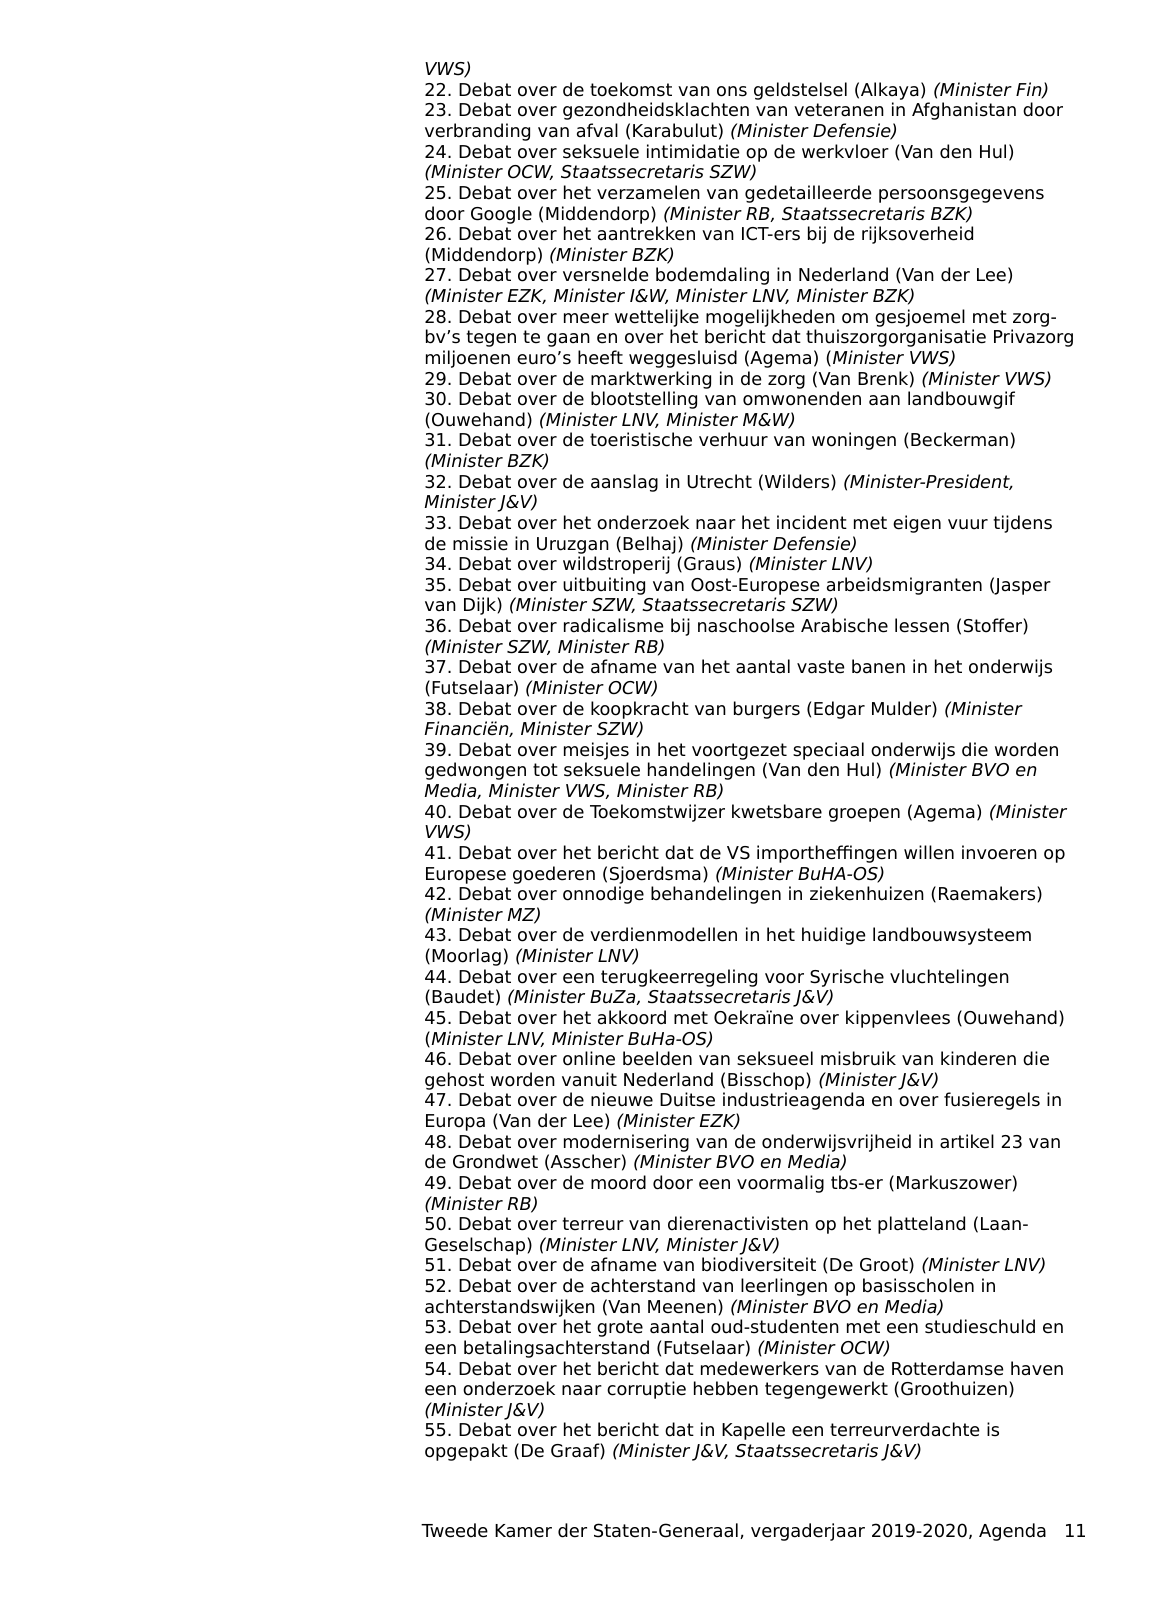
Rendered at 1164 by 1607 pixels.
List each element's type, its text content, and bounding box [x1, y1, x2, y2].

table_cell [401, 80, 418, 100]
table_cell [401, 183, 418, 224]
table_cell [77, 1090, 401, 1132]
table_cell [77, 843, 401, 884]
table_cell [401, 224, 418, 265]
table_cell [77, 740, 401, 802]
table_cell 26. Debat over het aantrekken van ICT-ers bij de rijksoverheid (Middendorp) (Minister BZK) [418, 224, 1087, 265]
table_cell [401, 1173, 418, 1214]
table_cell 55. Debat over het bericht dat in Kapelle een terreurverdachte is opgepakt (De Graaf) (Minister J&V, Staatssecretaris J&V) [418, 1420, 1087, 1462]
table_cell [401, 513, 418, 554]
table_cell 48. Debat over modernisering van de onderwijsvrijheid in artikel 23 van de Grondwet (Asscher) (Minister BVO en Media) [418, 1132, 1087, 1173]
table_cell 52. Debat over de achterstand van leerlingen op basisscholen in achterstandswijken (Van Meenen) (Minister BVO en Media) [418, 1276, 1087, 1317]
table_cell 35. Debat over uitbuiting van Oost-Europese arbeidsmigranten (Jasper van Dijk) (Minister SZW, Staatssecretaris SZW) [418, 575, 1087, 616]
table_cell 39. Debat over meisjes in het voortgezet speciaal onderwijs die worden gedwongen tot seksuele handelingen (Van den Hul) (Minister BVO en Media, Minister VWS, Minister RB) [418, 740, 1087, 802]
table_cell [77, 430, 401, 472]
table_cell [77, 307, 401, 368]
table_cell 44. Debat over een terugkeerregeling voor Syrische vluchtelingen (Baudet) (Minister BuZa, Staatssecretaris J&V) [418, 967, 1087, 1008]
table_cell 51. Debat over de afname van biodiversiteit (De Groot) (Minister LNV) [418, 1255, 1087, 1276]
table_cell [401, 1049, 418, 1090]
table_cell [77, 1255, 401, 1276]
table_cell [77, 1132, 401, 1173]
table_cell 46. Debat over online beelden van seksueel misbruik van kinderen die gehost worden vanuit Nederland (Bisschop) (Minister J&V) [418, 1049, 1087, 1090]
table_cell 25. Debat over het verzamelen van gedetailleerde persoonsgegevens door Google (Middendorp) (Minister RB, Staatssecretaris BZK) [418, 183, 1087, 224]
table_cell VWS) [418, 59, 1087, 80]
table_cell 33. Debat over het onderzoek naar het incident met eigen vuur tijdens de missie in Uruzgan (Belhaj) (Minister Defensie) [418, 513, 1087, 554]
table_cell [77, 1214, 401, 1255]
table_cell 41. Debat over het bericht dat de VS importheffingen willen invoeren op Europese goederen (Sjoerdsma) (Minister BuHA-OS) [418, 843, 1087, 884]
table_cell 49. Debat over de moord door een voormalig tbs-er (Markuszower) (Minister RB) [418, 1173, 1087, 1214]
table_cell 53. Debat over het grote aantal oud-studenten met een studieschuld en een betalingsachterstand (Futselaar) (Minister OCW) [418, 1317, 1087, 1358]
table_cell [401, 1214, 418, 1255]
table_cell 45. Debat over het akkoord met Oekraïne over kippenvlees (Ouwehand) (Minister LNV, Minister BuHa-OS) [418, 1008, 1087, 1049]
table_cell [77, 1420, 401, 1462]
table_cell [77, 369, 401, 389]
table_cell [401, 802, 418, 843]
table_cell [77, 1359, 401, 1420]
table_cell [401, 967, 418, 1008]
table_cell [77, 59, 401, 80]
table_cell [401, 1359, 418, 1420]
table_cell [401, 657, 418, 698]
table_cell [77, 80, 401, 100]
table_cell [77, 575, 401, 616]
table_cell [401, 884, 418, 925]
table_cell [77, 925, 401, 967]
table_cell [401, 1420, 418, 1462]
table_cell [401, 1276, 418, 1317]
table_cell 50. Debat over terreur van dierenactivisten op het platteland (Laan-Geselschap) (Minister LNV, Minister J&V) [418, 1214, 1087, 1255]
table_cell [77, 1008, 401, 1049]
table_cell [401, 59, 418, 80]
table_cell [401, 575, 418, 616]
table_cell 30. Debat over de blootstelling van omwonenden aan landbouwgif (Ouwehand) (Minister LNV, Minister M&W) [418, 389, 1087, 430]
table_cell [401, 265, 418, 307]
table_cell 32. Debat over de aanslag in Utrecht (Wilders) (Minister-President, Minister J&V) [418, 472, 1087, 513]
table_cell 24. Debat over seksuele intimidatie op de werkvloer (Van den Hul) (Minister OCW, Staatssecretaris SZW) [418, 142, 1087, 183]
table_cell [77, 554, 401, 575]
table_cell [77, 657, 401, 698]
table_cell 31. Debat over de toeristische verhuur van woningen (Beckerman) (Minister BZK) [418, 430, 1087, 472]
table_cell 29. Debat over de marktwerking in de zorg (Van Brenk) (Minister VWS) [418, 369, 1087, 389]
table_cell [401, 843, 418, 884]
table_cell [401, 1132, 418, 1173]
table_cell [401, 472, 418, 513]
table_cell 54. Debat over het bericht dat medewerkers van de Rotterdamse haven een onderzoek naar corruptie hebben tegengewerkt (Groothuizen) (Minister J&V) [418, 1359, 1087, 1420]
table_cell [401, 307, 418, 368]
table_cell [401, 554, 418, 575]
table_cell 28. Debat over meer wettelijke mogelijkheden om gesjoemel met zorg-bv’s tegen te gaan en over het bericht dat thuiszorgorganisatie Privazorg miljoenen euro’s heeft weggesluisd (Agema) (Minister VWS) [418, 307, 1087, 368]
table_cell 23. Debat over gezondheidsklachten van veteranen in Afghanistan door verbranding van afval (Karabulut) (Minister Defensie) [418, 100, 1087, 142]
table_cell 40. Debat over de Toekomstwijzer kwetsbare groepen (Agema) (Minister VWS) [418, 802, 1087, 843]
table_cell [77, 183, 401, 224]
table_cell [401, 616, 418, 657]
table_cell [77, 472, 401, 513]
table_cell 27. Debat over versnelde bodemdaling in Nederland (Van der Lee) (Minister EZK, Minister I&W, Minister LNV, Minister BZK) [418, 265, 1087, 307]
table_cell [77, 100, 401, 142]
table_cell [401, 1008, 418, 1049]
table_cell [401, 1090, 418, 1132]
table_cell [77, 1276, 401, 1317]
table_cell [401, 1255, 418, 1276]
table_cell [401, 389, 418, 430]
table_cell [77, 1317, 401, 1358]
table_cell 42. Debat over onnodige behandelingen in ziekenhuizen (Raemakers) (Minister MZ) [418, 884, 1087, 925]
table_cell 34. Debat over wildstroperij (Graus) (Minister LNV) [418, 554, 1087, 575]
table_cell [77, 265, 401, 307]
table_cell [77, 699, 401, 740]
table_cell [77, 967, 401, 1008]
table_cell [401, 430, 418, 472]
table_cell [77, 1049, 401, 1090]
table_cell 36. Debat over radicalisme bij naschoolse Arabische lessen (Stoffer) (Minister SZW, Minister RB) [418, 616, 1087, 657]
table_cell [401, 100, 418, 142]
table_cell [77, 616, 401, 657]
table_cell 43. Debat over de verdienmodellen in het huidige landbouwsysteem (Moorlag) (Minister LNV) [418, 925, 1087, 967]
table_cell [77, 1173, 401, 1214]
table_cell [401, 1317, 418, 1358]
table_cell 47. Debat over de nieuwe Duitse industrieagenda en over fusieregels in Europa (Van der Lee) (Minister EZK) [418, 1090, 1087, 1132]
table_cell [401, 369, 418, 389]
table_cell 22. Debat over de toekomst van ons geldstelsel (Alkaya) (Minister Fin) [418, 80, 1087, 100]
table_cell [77, 513, 401, 554]
table_cell [401, 925, 418, 967]
table_cell [401, 699, 418, 740]
table_cell [77, 224, 401, 265]
table_cell [401, 142, 418, 183]
table_cell [77, 802, 401, 843]
table_cell [401, 740, 418, 802]
table_cell 37. Debat over de afname van het aantal vaste banen in het onderwijs (Futselaar) (Minister OCW) [418, 657, 1087, 698]
table_cell [77, 142, 401, 183]
table_cell [77, 389, 401, 430]
table_cell [77, 884, 401, 925]
table_cell 38. Debat over de koopkracht van burgers (Edgar Mulder) (Minister Financiën, Minister SZW) [418, 699, 1087, 740]
